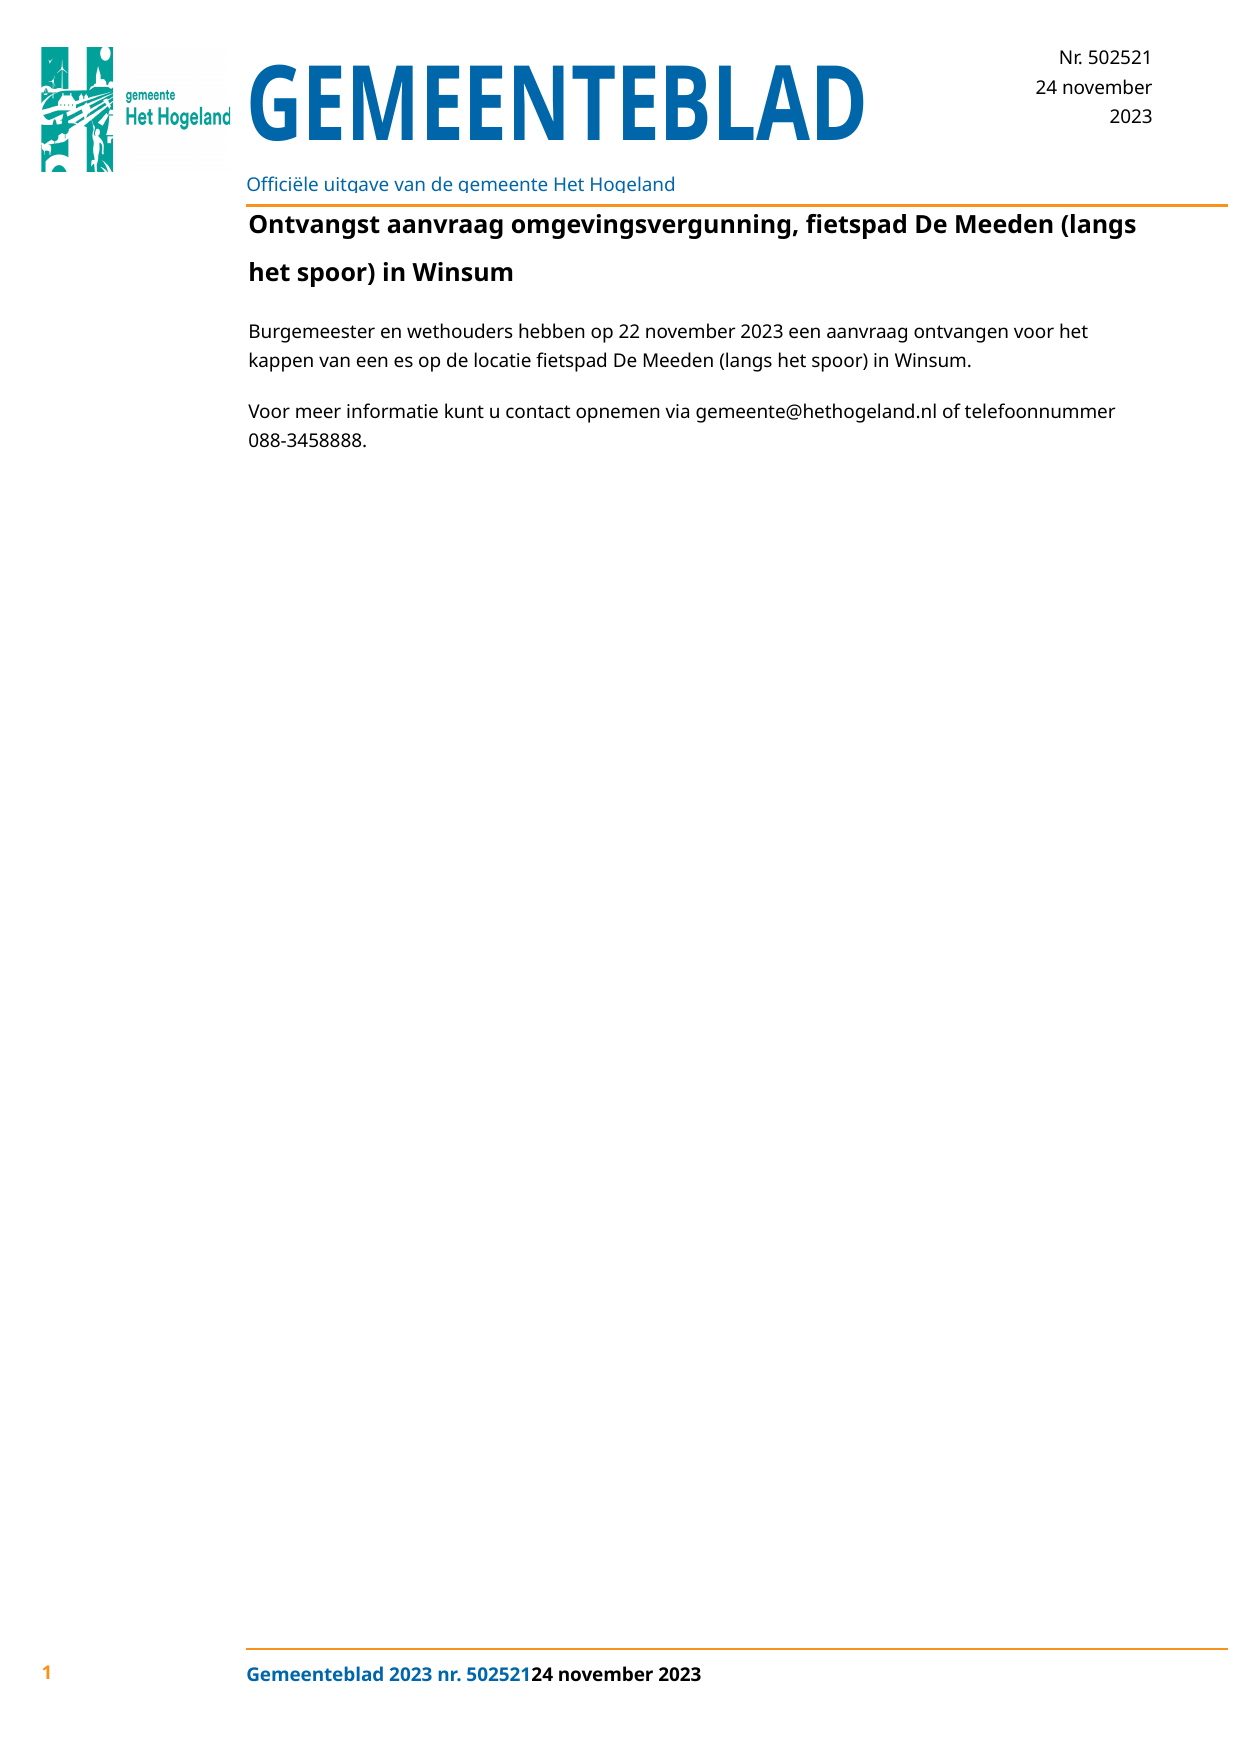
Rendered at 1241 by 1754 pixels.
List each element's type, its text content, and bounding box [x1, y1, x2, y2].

text Ontvangst aanvraag omgevingsvergunning, fietspad De Meeden (langs het spoor) in Winsum [248, 207, 1152, 288]
text Voor meer informatie kunt u contact opnemen via gemeente@hethogeland.nl of telefoonnummer 088-3458888. [248, 398, 1152, 453]
text Burgemeester en wethouders hebben op 22 november 2023 een aanvraag ontvangen voor het kappen van een es op de locatie fietspad De Meeden (langs het spoor) in Winsum. [248, 318, 1152, 373]
picture [41, 47, 231, 172]
